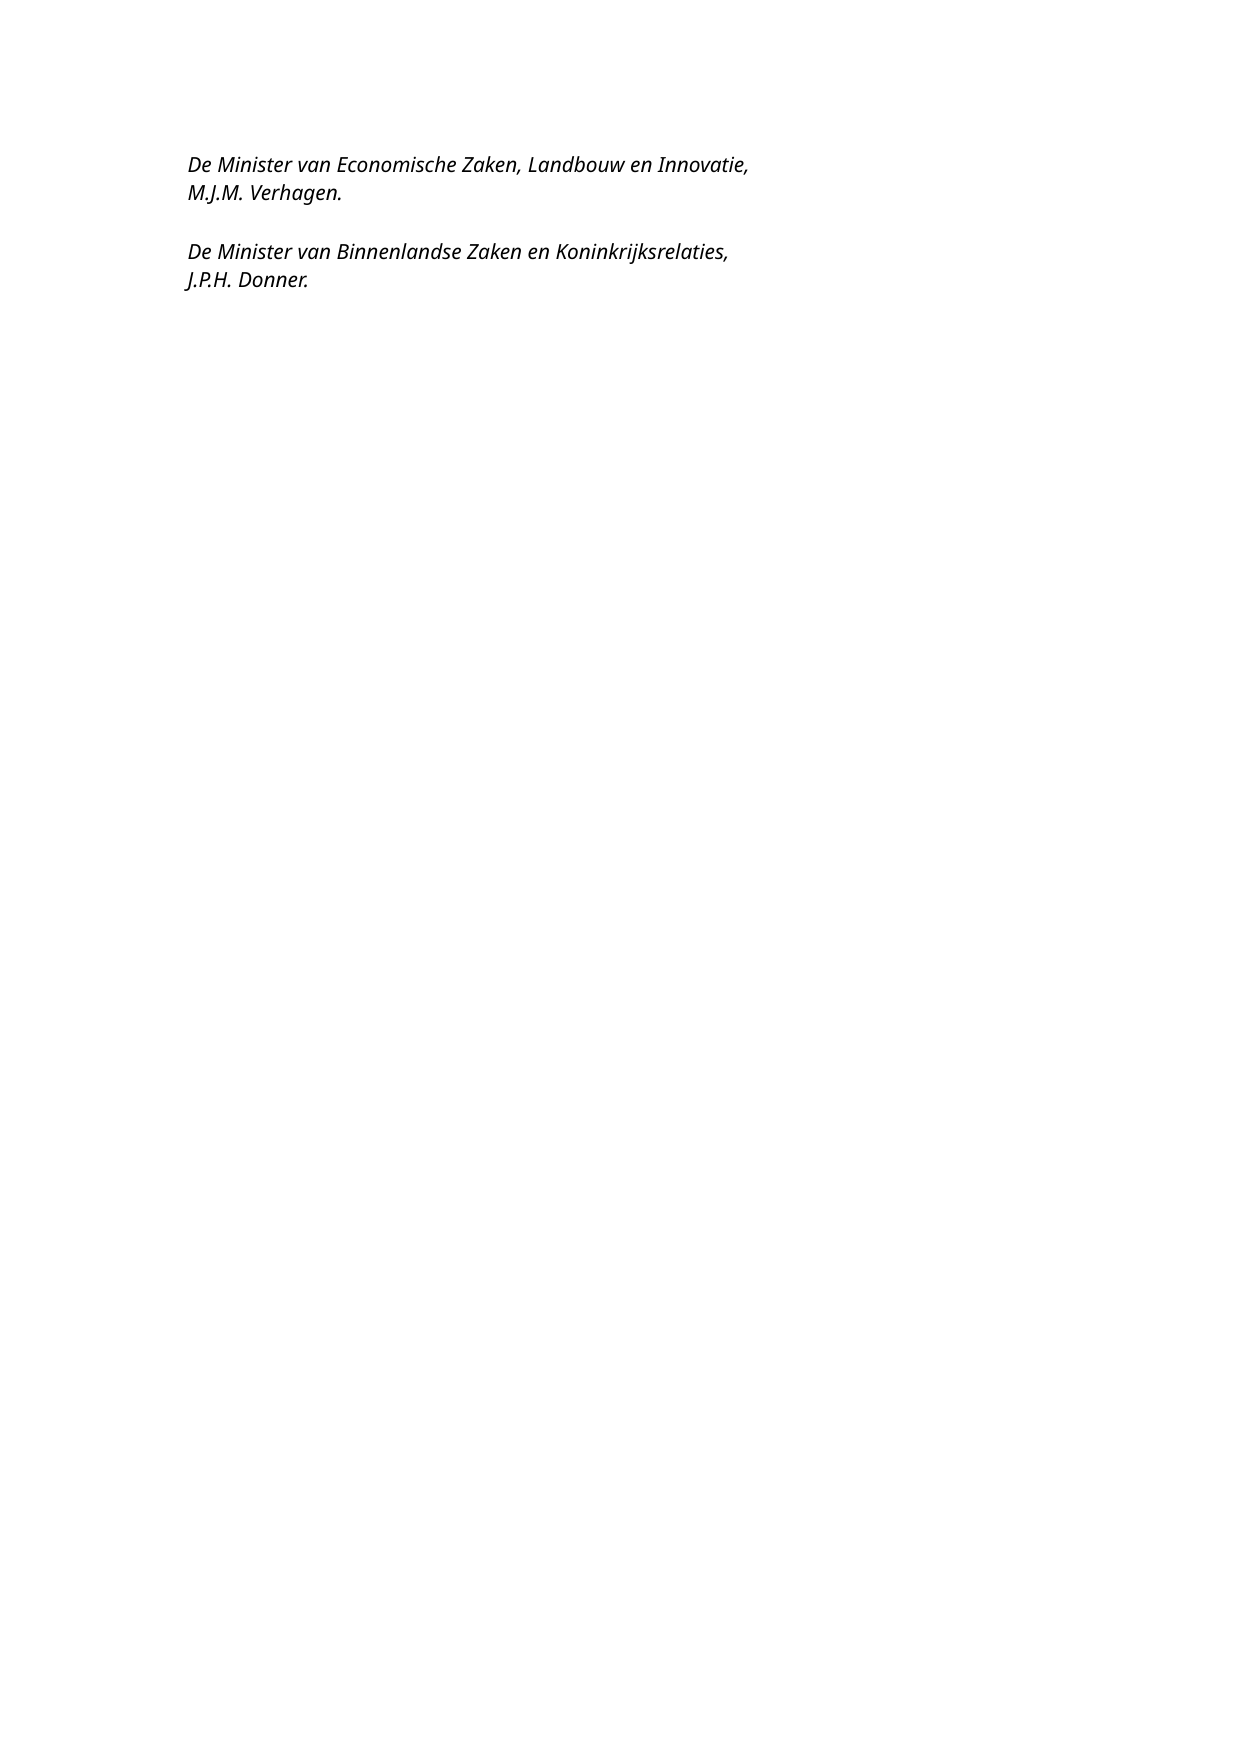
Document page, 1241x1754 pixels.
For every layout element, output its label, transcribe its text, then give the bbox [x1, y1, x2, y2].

text M.J.M. Verhagen. [187, 178, 1053, 207]
text De Minister van Binnenlandse Zaken en Koninkrijksrelaties, [187, 237, 1053, 265]
text J.P.H. Donner. [187, 265, 1053, 294]
text De Minister van Economische Zaken, Landbouw en Innovatie, [187, 150, 1053, 178]
